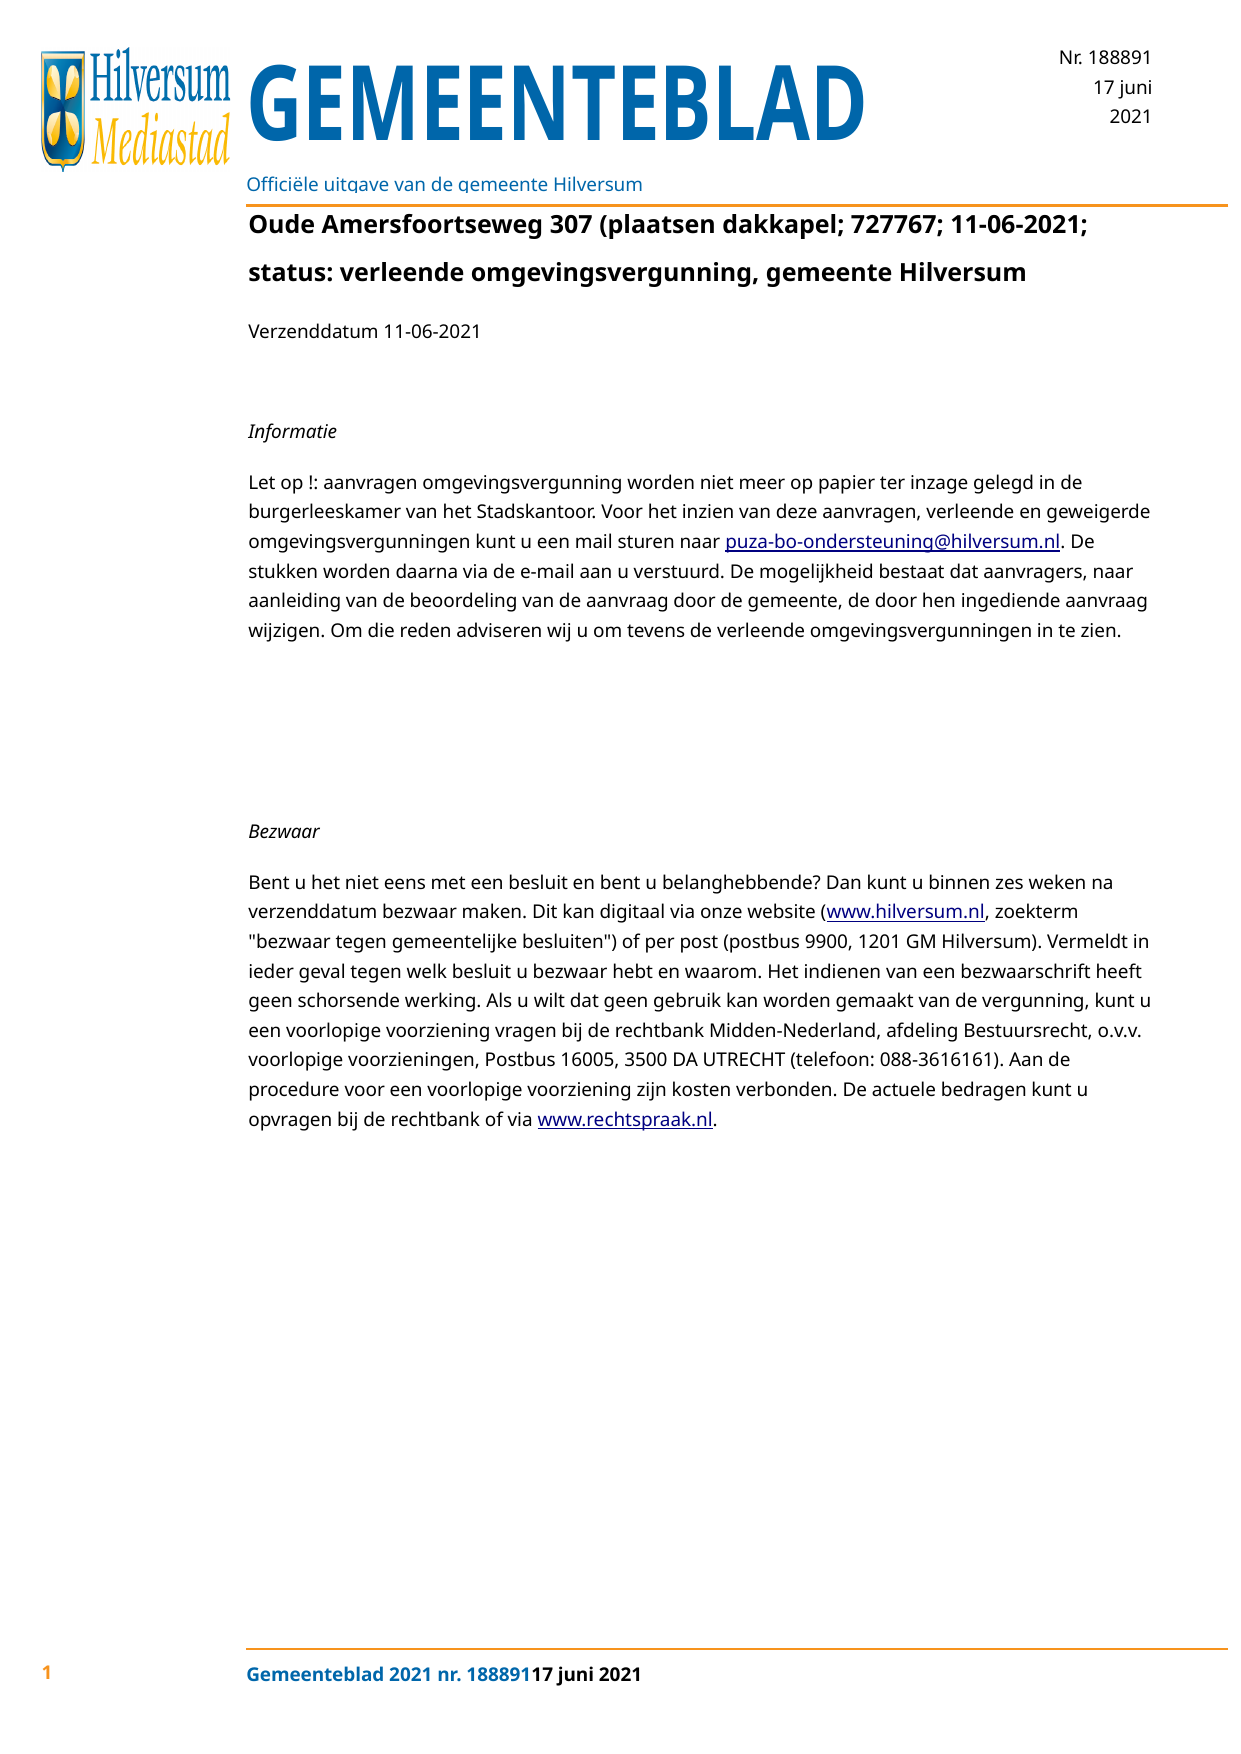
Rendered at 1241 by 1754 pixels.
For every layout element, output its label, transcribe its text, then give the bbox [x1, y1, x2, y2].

picture [41, 47, 231, 172]
text Verzenddatum 11-06-2021 [248, 318, 1152, 344]
text Bezwaar [248, 819, 1152, 844]
text Informatie [248, 419, 1152, 444]
text Bent u het niet eens met een besluit en bent u belanghebbende? Dan kunt u binnen zes weken na verzenddatum bezwaar maken. Dit kan digitaal via onze website (www.hilversum.nl, zoekterm "bezwaar tegen gemeentelijke besluiten") of per post (postbus 9900, 1201 GM Hilversum). Vermeldt in ieder geval tegen welk besluit u bezwaar hebt en waarom. Het indienen van een bezwaarschrift heeft geen schorsende werking. Als u wilt dat geen gebruik kan worden gemaakt van de vergunning, kunt u een voorlopige voorziening vragen bij de rechtbank Midden-Nederland, afdeling Bestuursrecht, o.v.v. voorlopige voorzieningen, Postbus 16005, 3500 DA UTRECHT (telefoon: 088-3616161). Aan de procedure voor een voorlopige voorziening zijn kosten verbonden. De actuele bedragen kunt u opvragen bij de rechtbank of via www.rechtspraak.nl. [248, 869, 1152, 1132]
text Let op !: aanvragen omgevingsvergunning worden niet meer op papier ter inzage gelegd in de burgerleeskamer van het Stadskantoor. Voor het inzien van deze aanvragen, verleende en geweigerde omgevingsvergunningen kunt u een mail sturen naar puza-bo-ondersteuning@hilversum.nl. De stukken worden daarna via de e-mail aan u verstuurd. De mogelijkheid bestaat dat aanvragers, naar aanleiding van de beoordeling van de aanvraag door de gemeente, de door hen ingediende aanvraag wijzigen. Om die reden adviseren wij u om tevens de verleende omgevingsvergunningen in te zien. [248, 469, 1152, 643]
text Oude Amersfoortseweg 307 (plaatsen dakkapel; 727767; 11-06-2021; status: verleende omgevingsvergunning, gemeente Hilversum [248, 207, 1152, 288]
